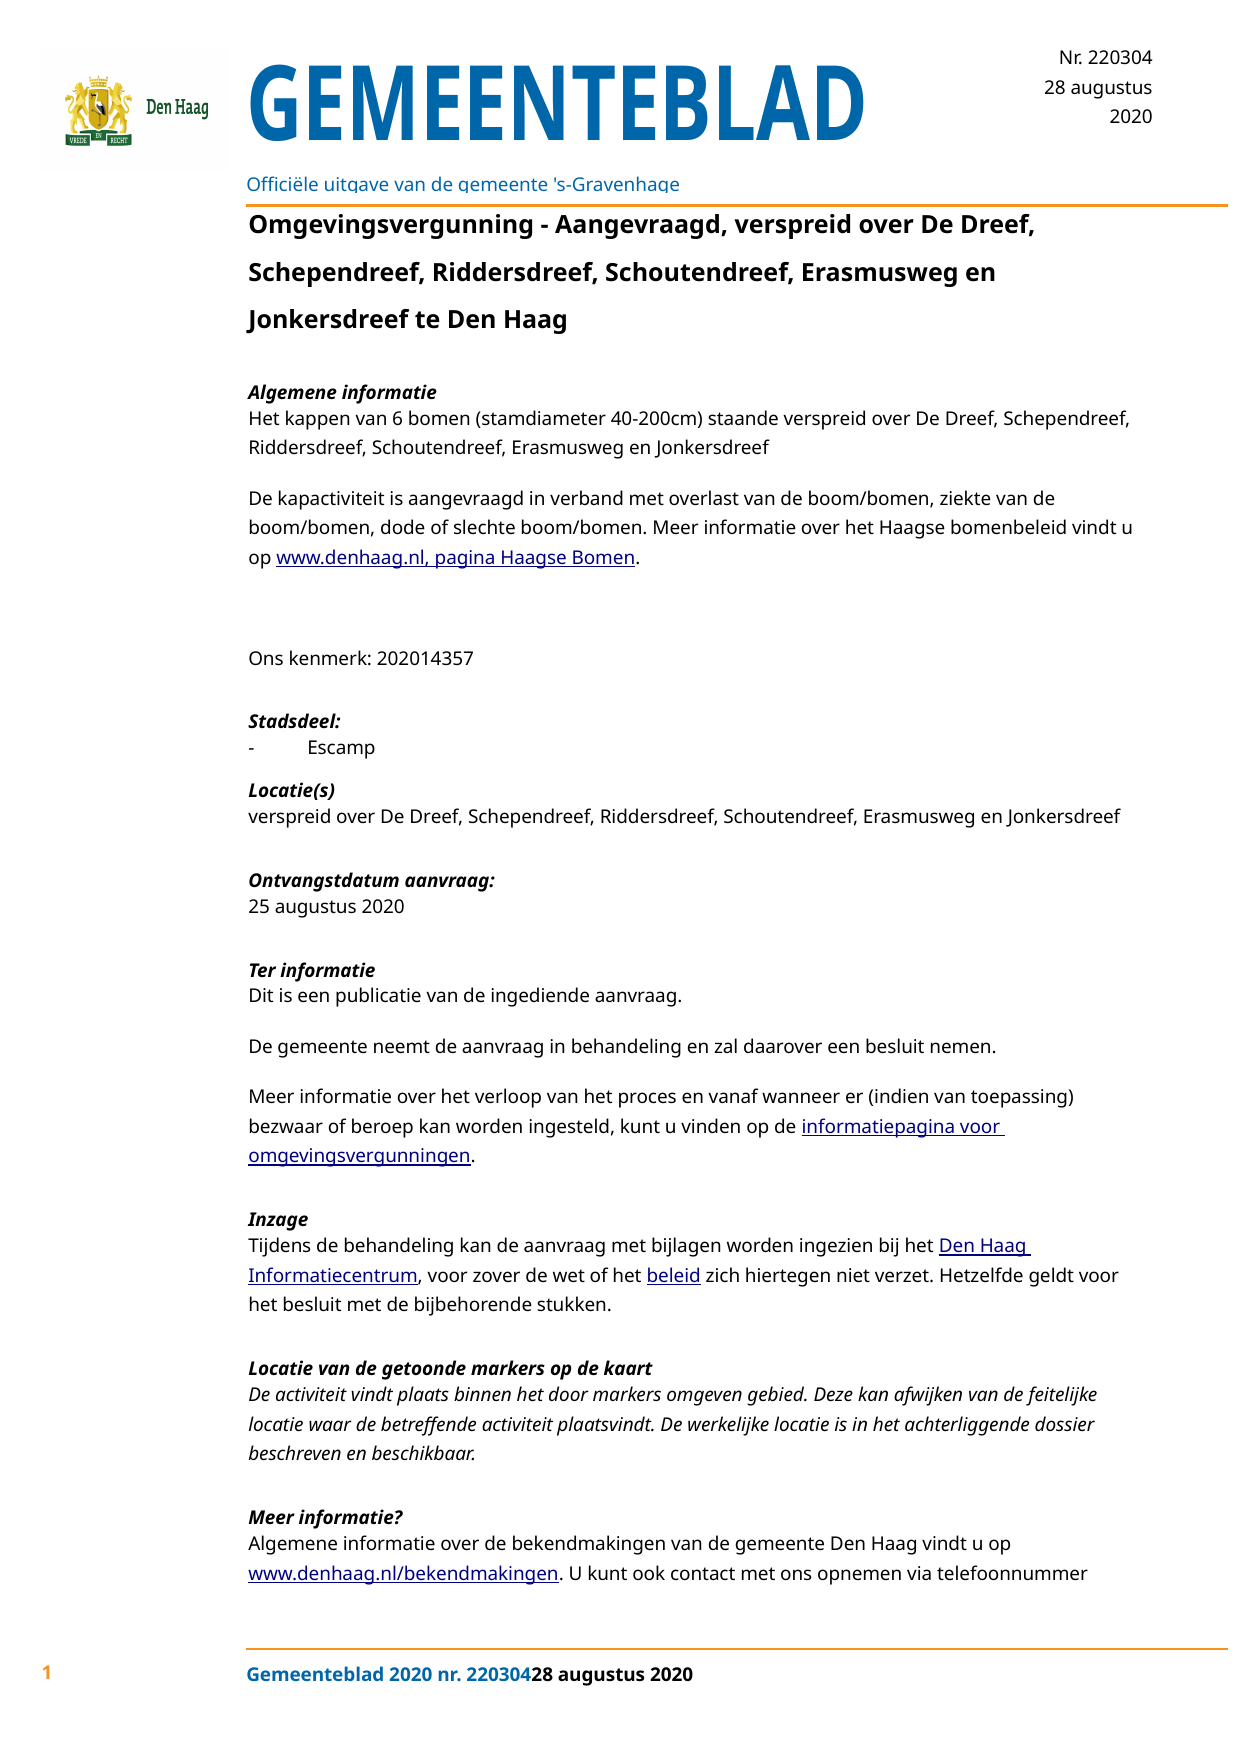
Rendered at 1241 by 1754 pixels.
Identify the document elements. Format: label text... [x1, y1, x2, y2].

text Ter informatie [248, 957, 1152, 983]
text Tijdens de behandeling kan de aanvraag met bijlagen worden ingezien bij het Den Haag Informatiecentrum, voor zover de wet of het beleid zich hiertegen niet verzet. Hetzelfde geldt voor het besluit met de bijbehorende stukken. [248, 1232, 1152, 1317]
text De activiteit vindt plaats binnen het door markers omgeven gebied. Deze kan afwijken van de feitelijke locatie waar de betreffende activiteit plaatsvindt. De werkelijke locatie is in het achterliggende dossier beschreven en beschikbaar. [248, 1381, 1152, 1466]
text 25 augustus 2020 [248, 893, 1152, 919]
text Het kappen van 6 bomen (stamdiameter 40-200cm) staande verspreid over De Dreef, Schependreef, Riddersdreef, Schoutendreef, Erasmusweg en Jonkersdreef [248, 405, 1152, 460]
text Algemene informatie over de bekendmakingen van de gemeente Den Haag vindt u op www.denhaag.nl/bekendmakingen. U kunt ook contact met ons opnemen via telefoonnummer [248, 1530, 1152, 1585]
picture [41, 47, 231, 172]
text Ontvangstdatum aanvraag: [248, 867, 1152, 893]
text Meer informatie? [248, 1504, 1152, 1530]
list Escamp [248, 734, 1152, 760]
text verspreid over De Dreef, Schependreef, Riddersdreef, Schoutendreef, Erasmusweg en Jonkersdreef [248, 803, 1152, 829]
text De gemeente neemt de aanvraag in behandeling en zal daarover een besluit nemen. [248, 1033, 1152, 1059]
text Inzage [248, 1207, 1152, 1232]
text Meer informatie over het verloop van het proces en vanaf wanneer er (indien van toepassing) bezwaar of beroep kan worden ingesteld, kunt u vinden op de informatiepagina voor omgevingsvergunningen. [248, 1083, 1152, 1168]
text Algemene informatie [248, 379, 1152, 405]
text Locatie van de getoonde markers op de kaart [248, 1356, 1152, 1381]
text Omgevingsvergunning - Aangevraagd, verspreid over De Dreef, Schependreef, Riddersdreef, Schoutendreef, Erasmusweg en Jonkersdreef te Den Haag [248, 207, 1152, 336]
text Dit is een publicatie van de ingediende aanvraag. [248, 983, 1152, 1008]
text Locatie(s) [248, 778, 1152, 803]
text Ons kenmerk: 202014357 [248, 645, 1152, 671]
text Stadsdeel: [248, 709, 1152, 734]
text De kapactiviteit is aangevraagd in verband met overlast van de boom/bomen, ziekte van de boom/bomen, dode of slechte boom/bomen. Meer informatie over het Haagse bomenbeleid vindt u op www.denhaag.nl, pagina Haagse Bomen. [248, 485, 1152, 570]
